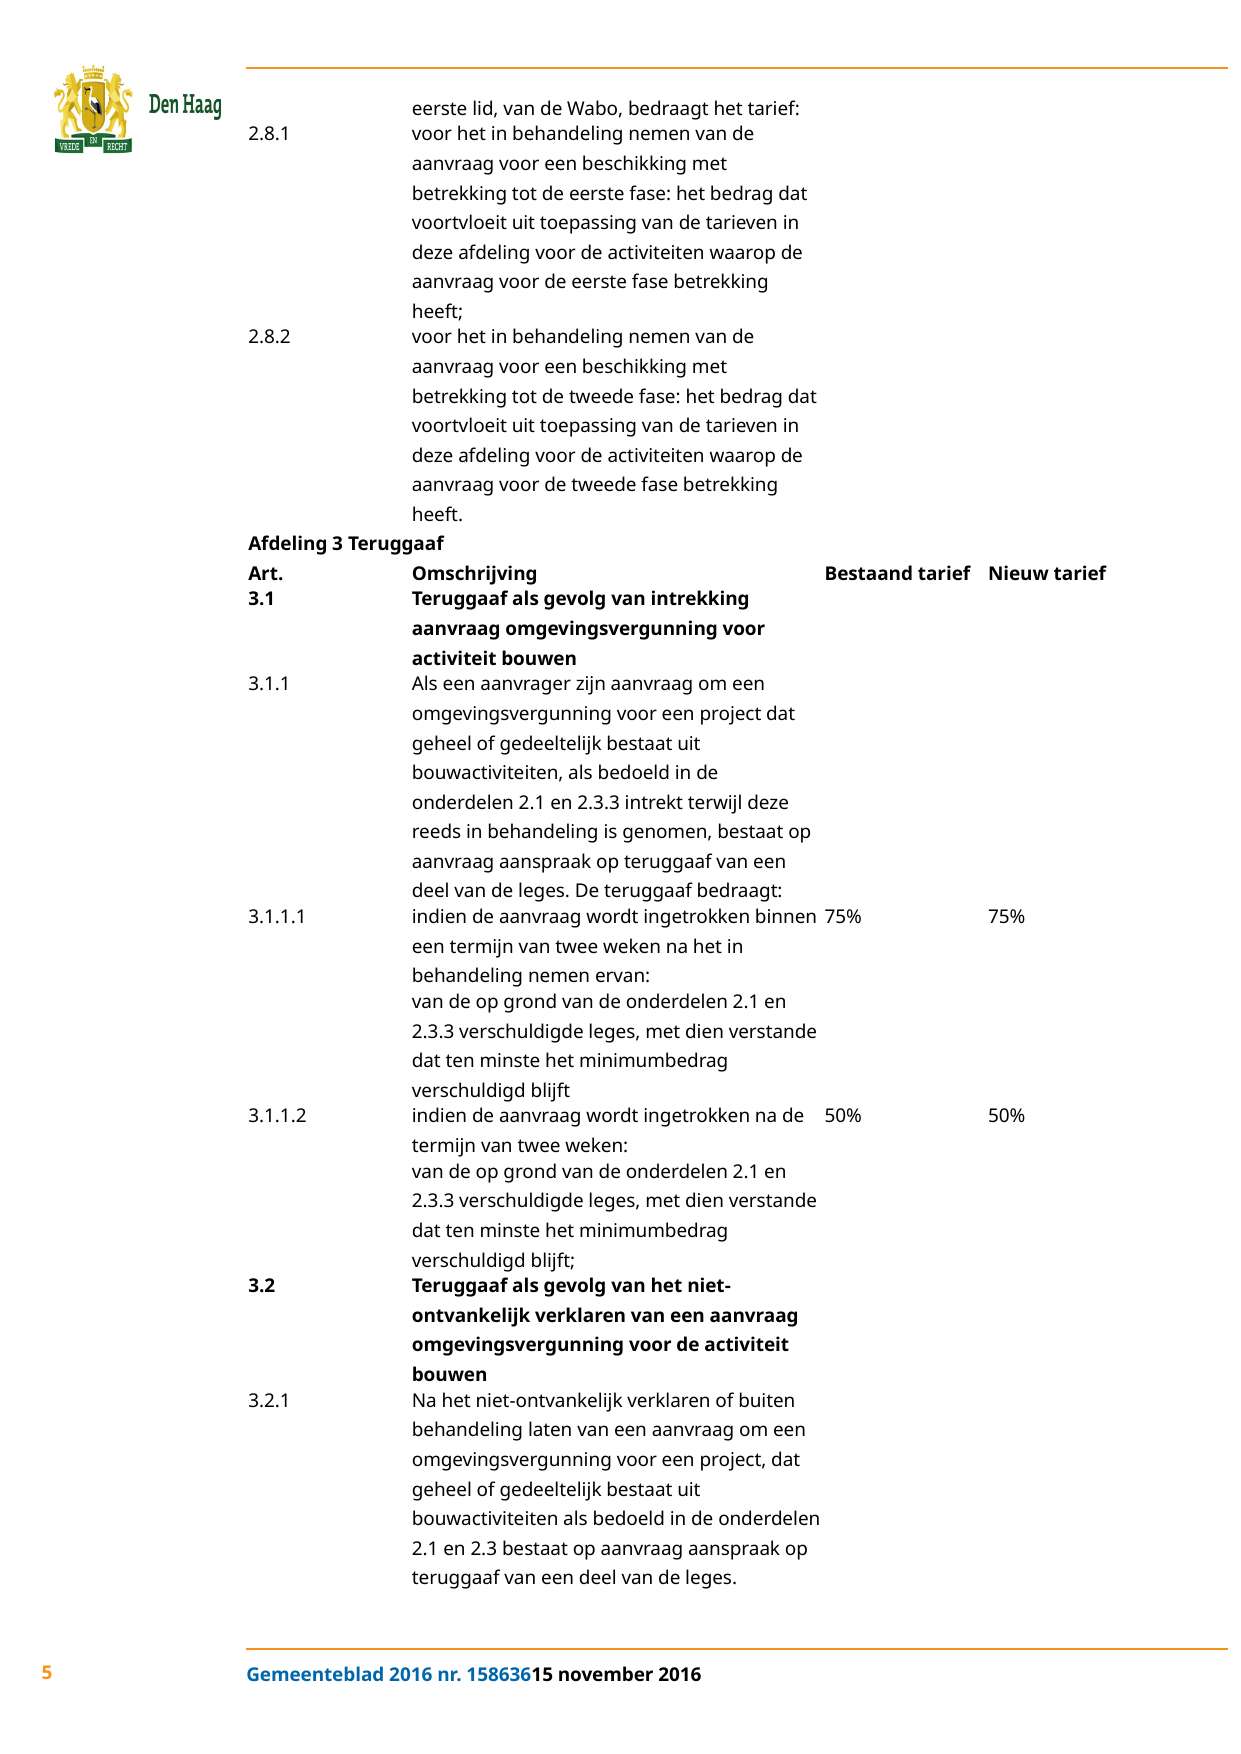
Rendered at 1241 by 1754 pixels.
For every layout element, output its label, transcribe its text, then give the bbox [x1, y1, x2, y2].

text Afdeling 3 Teruggaaf [248, 530, 1152, 556]
table_cell 3.2.1 [248, 1387, 412, 1590]
table_cell [824, 988, 988, 1103]
table_cell 75% [824, 903, 988, 988]
table_cell [824, 324, 988, 527]
table_cell [824, 95, 988, 121]
table_cell [988, 671, 1152, 903]
table_cell [988, 1387, 1152, 1590]
table_cell eerste lid, van de Wabo, bedraagt het tarief: [412, 95, 824, 121]
table_cell [988, 1273, 1152, 1387]
table_cell [248, 95, 412, 121]
table_cell voor het in behandeling nemen van de aanvraag voor een beschikking met betrekking tot de tweede fase: het bedrag dat voortvloeit uit toepassing van de tarieven in deze afdeling voor de activiteiten waarop de aanvraag voor de tweede fase betrekking heeft. [412, 324, 824, 527]
table_cell [988, 988, 1152, 1103]
table_cell indien de aanvraag wordt ingetrokken binnen een termijn van twee weken na het in behandeling nemen ervan: [412, 903, 824, 988]
table_cell [988, 324, 1152, 527]
table_cell [824, 671, 988, 903]
table_cell [824, 1158, 988, 1272]
table_cell [824, 1273, 988, 1387]
table_cell 3.1.1.2 [248, 1103, 412, 1158]
table_cell voor het in behandeling nemen van de aanvraag voor een beschikking met betrekking tot de eerste fase: het bedrag dat voortvloeit uit toepassing van de tarieven in deze afdeling voor de activiteiten waarop de aanvraag voor de eerste fase betrekking heeft; [412, 121, 824, 324]
table_cell [988, 1158, 1152, 1272]
table_cell 3.1 [248, 586, 412, 671]
table_cell [248, 1158, 412, 1272]
table_cell [988, 95, 1152, 121]
table_header Nieuw tarief [988, 560, 1152, 586]
table_cell van de op grond van de onderdelen 2.1 en 2.3.3 verschuldigde leges, met dien verstande dat ten minste het minimumbedrag verschuldigd blijft; [412, 1158, 824, 1272]
table_cell [248, 988, 412, 1103]
table_cell [824, 121, 988, 324]
table_cell Teruggaaf als gevolg van intrekking aanvraag omgevingsvergunning voor activiteit bouwen [412, 586, 824, 671]
table_cell [824, 586, 988, 671]
table_cell 3.2 [248, 1273, 412, 1387]
table_cell 50% [988, 1103, 1152, 1158]
table_cell van de op grond van de onderdelen 2.1 en 2.3.3 verschuldigde leges, met dien verstande dat ten minste het minimumbedrag verschuldigd blijft [412, 988, 824, 1103]
table_cell Als een aanvrager zijn aanvraag om een omgevingsvergunning voor een project dat geheel of gedeeltelijk bestaat uit bouwactiviteiten, als bedoeld in de onderdelen 2.1 en 2.3.3 intrekt terwijl deze reeds in behandeling is genomen, bestaat op aanvraag aanspraak op teruggaaf van een deel van de leges. De teruggaaf bedraagt: [412, 671, 824, 903]
picture [41, 47, 231, 172]
table_cell Teruggaaf als gevolg van het niet-ontvankelijk verklaren van een aanvraag omgevingsvergunning voor de activiteit bouwen [412, 1273, 824, 1387]
table_cell Na het niet-ontvankelijk verklaren of buiten behandeling laten van een aanvraag om een omgevingsvergunning voor een project, dat geheel of gedeeltelijk bestaat uit bouwactiviteiten als bedoeld in de onderdelen 2.1 en 2.3 bestaat op aanvraag aanspraak op teruggaaf van een deel van de leges. [412, 1387, 824, 1590]
table_cell [824, 1387, 988, 1590]
table_cell indien de aanvraag wordt ingetrokken na de termijn van twee weken: [412, 1103, 824, 1158]
table_cell 75% [988, 903, 1152, 988]
table_header Omschrijving [412, 560, 824, 586]
table_header Bestaand tarief [824, 560, 988, 586]
table_cell 50% [824, 1103, 988, 1158]
table_header Art. [248, 560, 412, 586]
table_cell 2.8.2 [248, 324, 412, 527]
table_cell 2.8.1 [248, 121, 412, 324]
table_cell 3.1.1.1 [248, 903, 412, 988]
table_cell 3.1.1 [248, 671, 412, 903]
table_cell [988, 586, 1152, 671]
table_cell [988, 121, 1152, 324]
